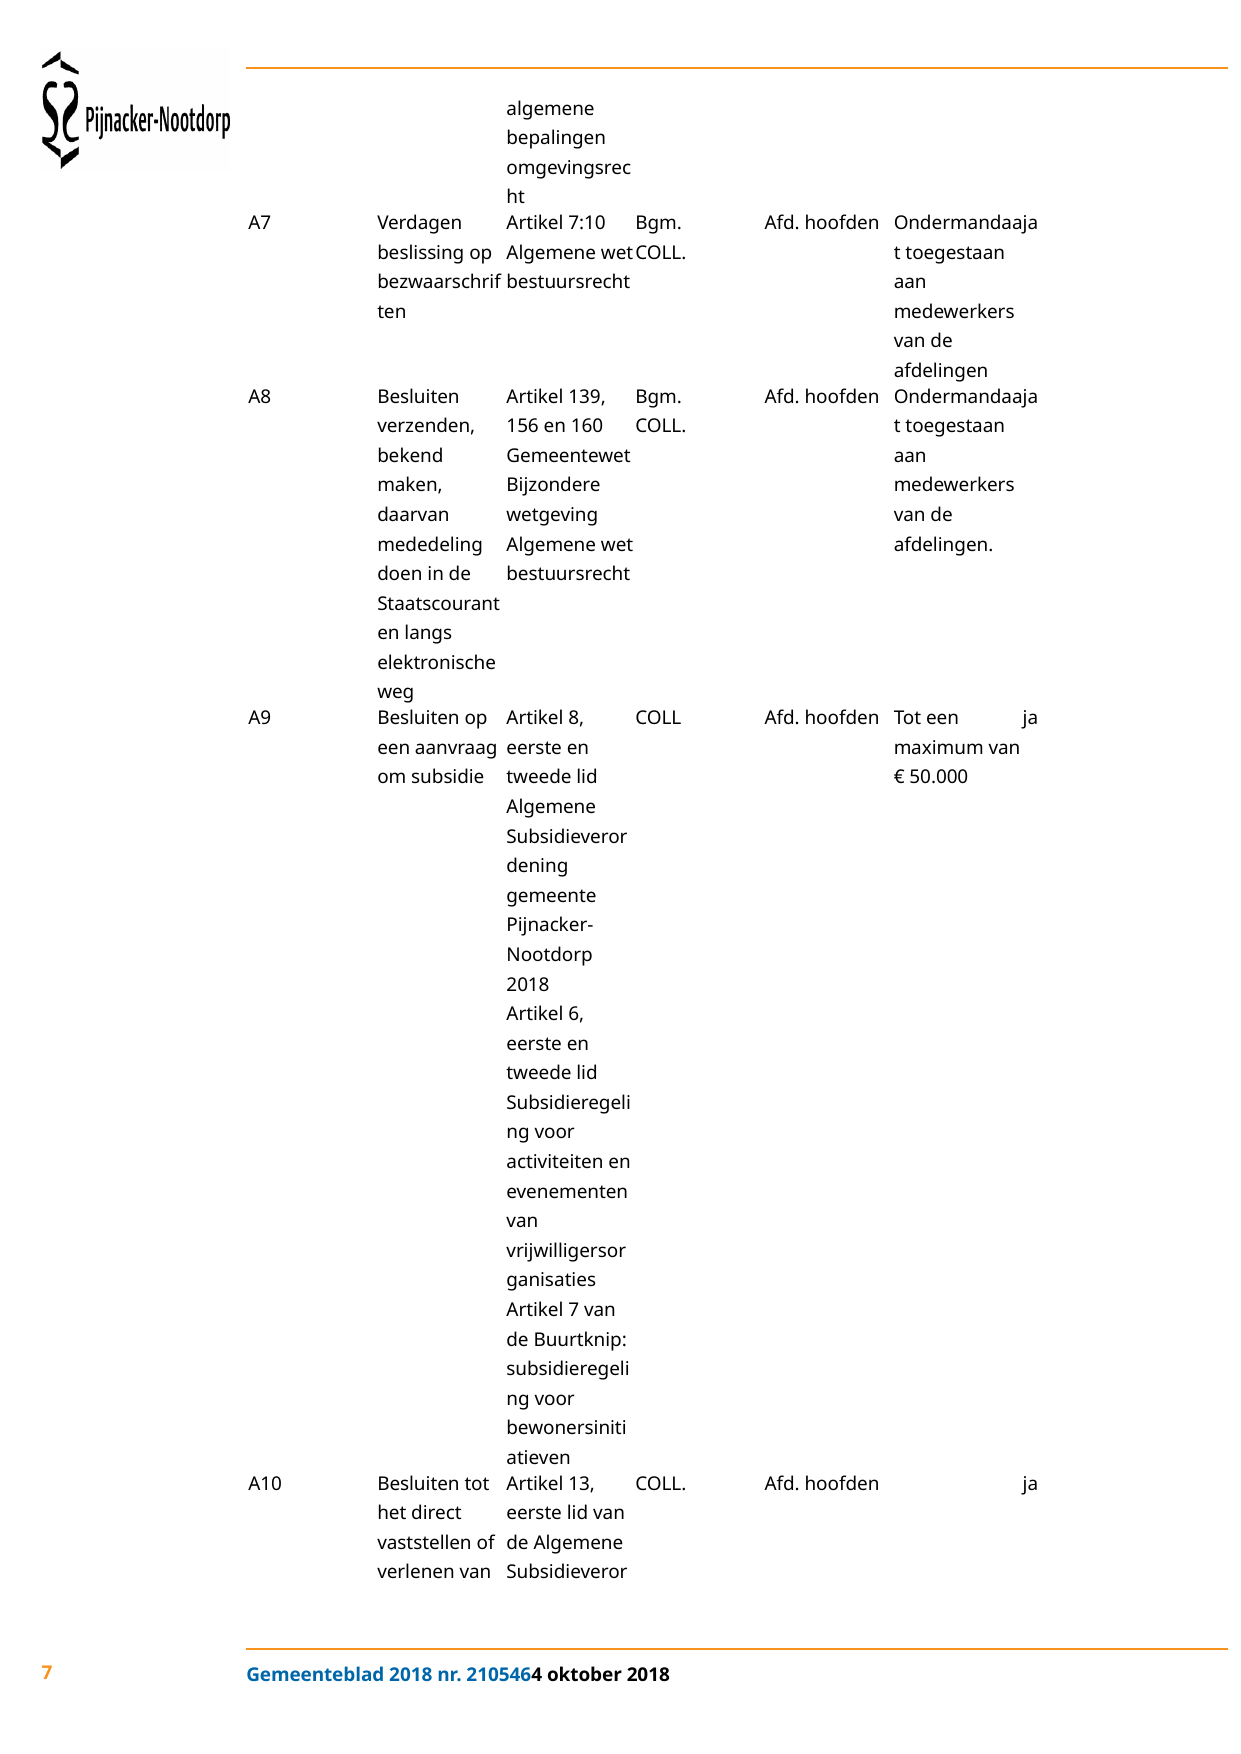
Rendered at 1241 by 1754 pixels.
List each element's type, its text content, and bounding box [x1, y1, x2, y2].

table_cell Besluiten verzenden, bekend maken, daarvan mededeling doen in de Staatscourant en langs elektronische weg [377, 383, 506, 704]
table_cell Afd. hoofden [764, 1470, 893, 1584]
table_cell Afd. hoofden [764, 209, 893, 383]
table_cell [635, 95, 764, 209]
table_cell Tot een maximum van € 50.000 [894, 705, 1022, 1470]
table_cell Besluiten tot het direct vaststellen of verlenen van [377, 1470, 506, 1584]
table_cell Ondermandaat toegestaan aan medewerkers van de afdelingen. [894, 383, 1022, 704]
picture [41, 47, 231, 172]
table_cell Ondermandaat toegestaan aan medewerkers van de afdelingen [894, 209, 1022, 383]
table_cell ja [1023, 209, 1152, 383]
table_cell Verdagen beslissing op bezwaarschriften [377, 209, 506, 383]
table_cell COLL. [635, 1470, 764, 1584]
table_cell ja [1023, 705, 1152, 1470]
table_cell Bgm. COLL. [635, 209, 764, 383]
table_cell [1023, 95, 1152, 209]
table_cell ja [1023, 383, 1152, 704]
table_cell [248, 95, 377, 209]
table_cell A9 [248, 705, 377, 1470]
table_cell ja [1023, 1470, 1152, 1584]
table_cell A10 [248, 1470, 377, 1584]
table_cell A7 [248, 209, 377, 383]
table_cell [894, 95, 1022, 209]
table_cell Artikel 7:10 Algemene wet bestuursrecht [506, 209, 635, 383]
table_cell [764, 95, 893, 209]
table_cell COLL [635, 705, 764, 1470]
table_cell Artikel 8, eerste en tweede lid Algemene Subsidieverordening gemeente Pijnacker-Nootdorp 2018 Artikel 6, eerste en tweede lid Subsidieregeling voor activiteiten en evenementen van vrijwilligersorganisaties Artikel 7 van de Buurtknip: subsidieregeling voor bewonersinitiatieven [506, 705, 635, 1470]
table_cell Afd. hoofden [764, 705, 893, 1470]
table_cell algemene bepalingen omgevingsrecht [506, 95, 635, 209]
table_cell Bgm. COLL. [635, 383, 764, 704]
table_cell [894, 1470, 1022, 1584]
table_cell Artikel 13, eerste lid van de Algemene Subsidieveror [506, 1470, 635, 1584]
table_cell Besluiten op een aanvraag om subsidie [377, 705, 506, 1470]
table_cell Afd. hoofden [764, 383, 893, 704]
table_cell Artikel 139, 156 en 160 Gemeentewet Bijzondere wetgeving Algemene wet bestuursrecht [506, 383, 635, 704]
table_cell [377, 95, 506, 209]
table_cell A8 [248, 383, 377, 704]
